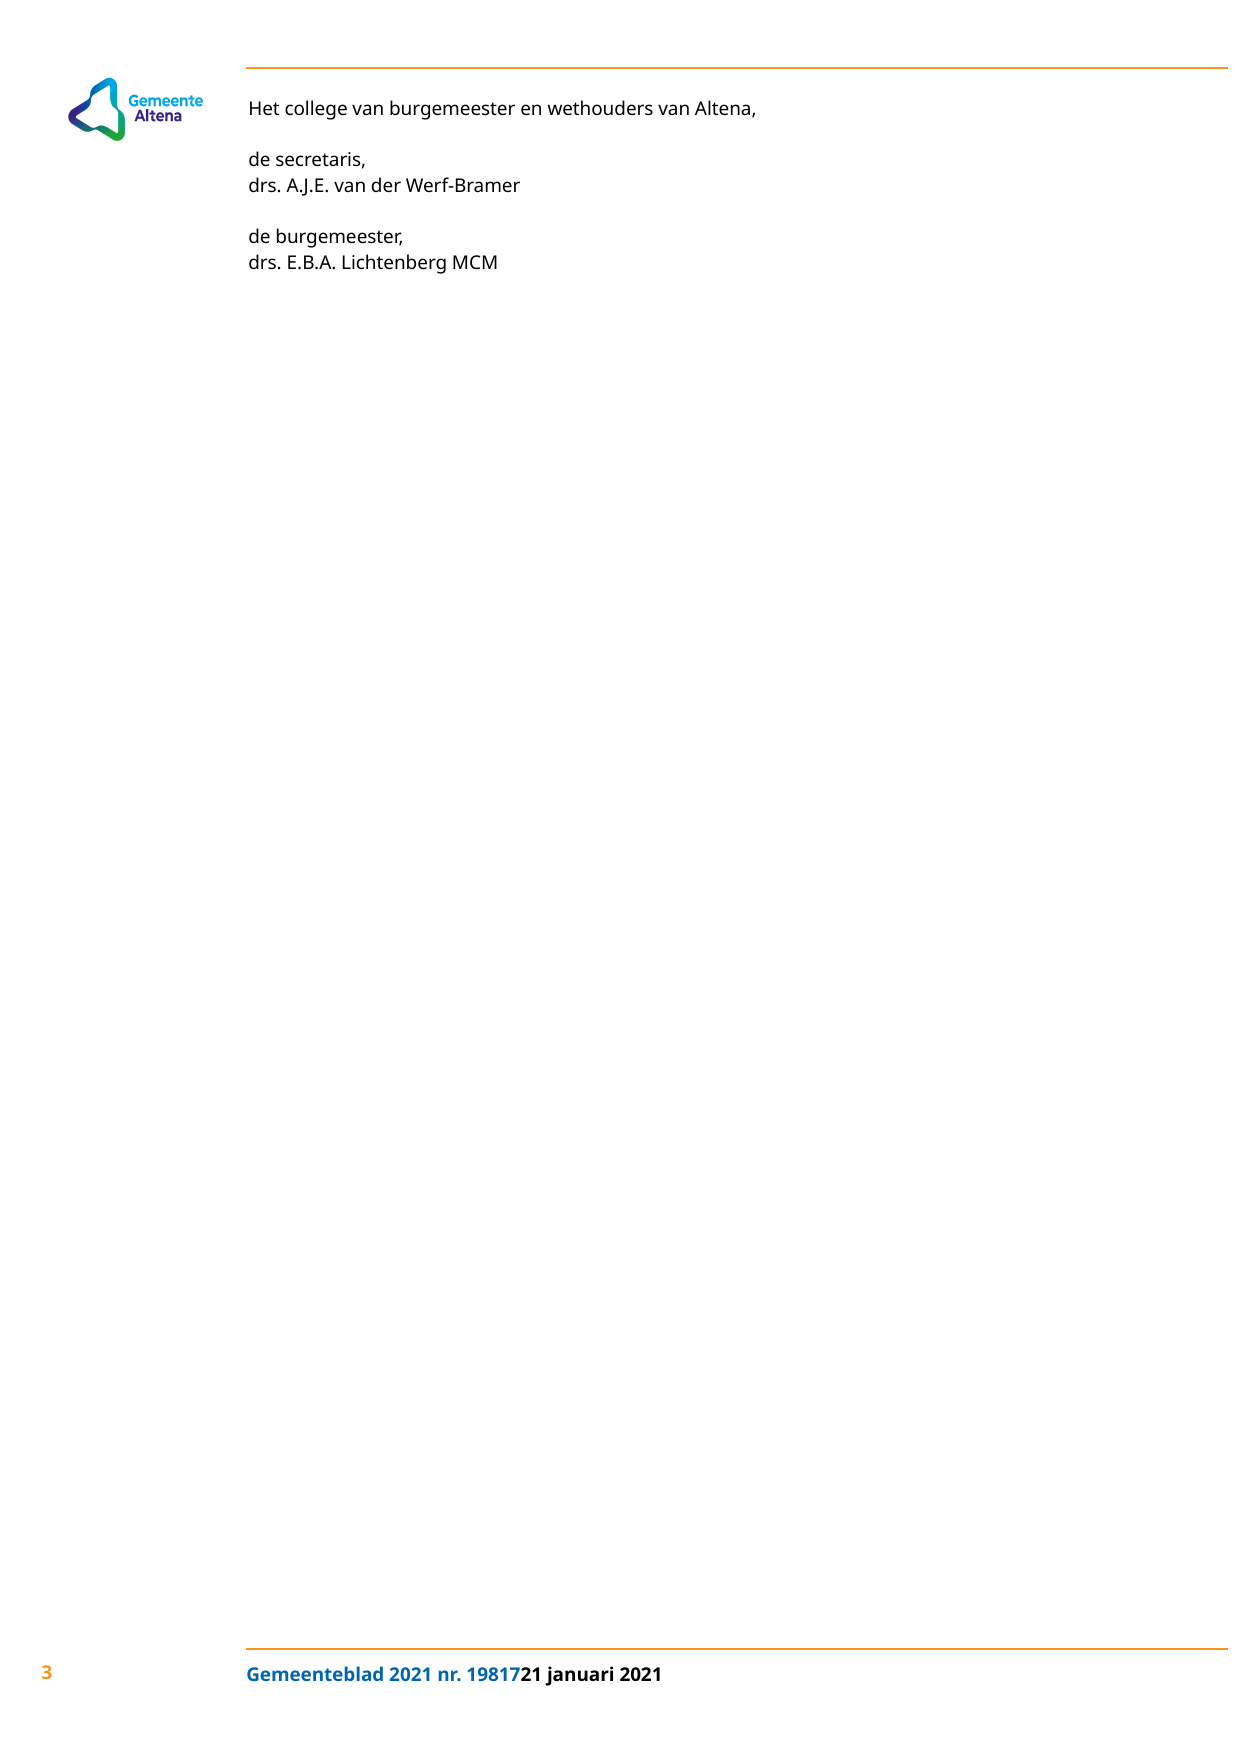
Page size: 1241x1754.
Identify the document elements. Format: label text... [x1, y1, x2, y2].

text de burgemeester, [248, 223, 1152, 249]
text drs. E.B.A. Lichtenberg MCM [248, 249, 1152, 275]
picture [41, 47, 231, 172]
text Het college van burgemeester en wethouders van Altena, [248, 95, 1152, 121]
text drs. A.J.E. van der Werf-Bramer [248, 172, 1152, 198]
text de secretaris, [248, 146, 1152, 172]
